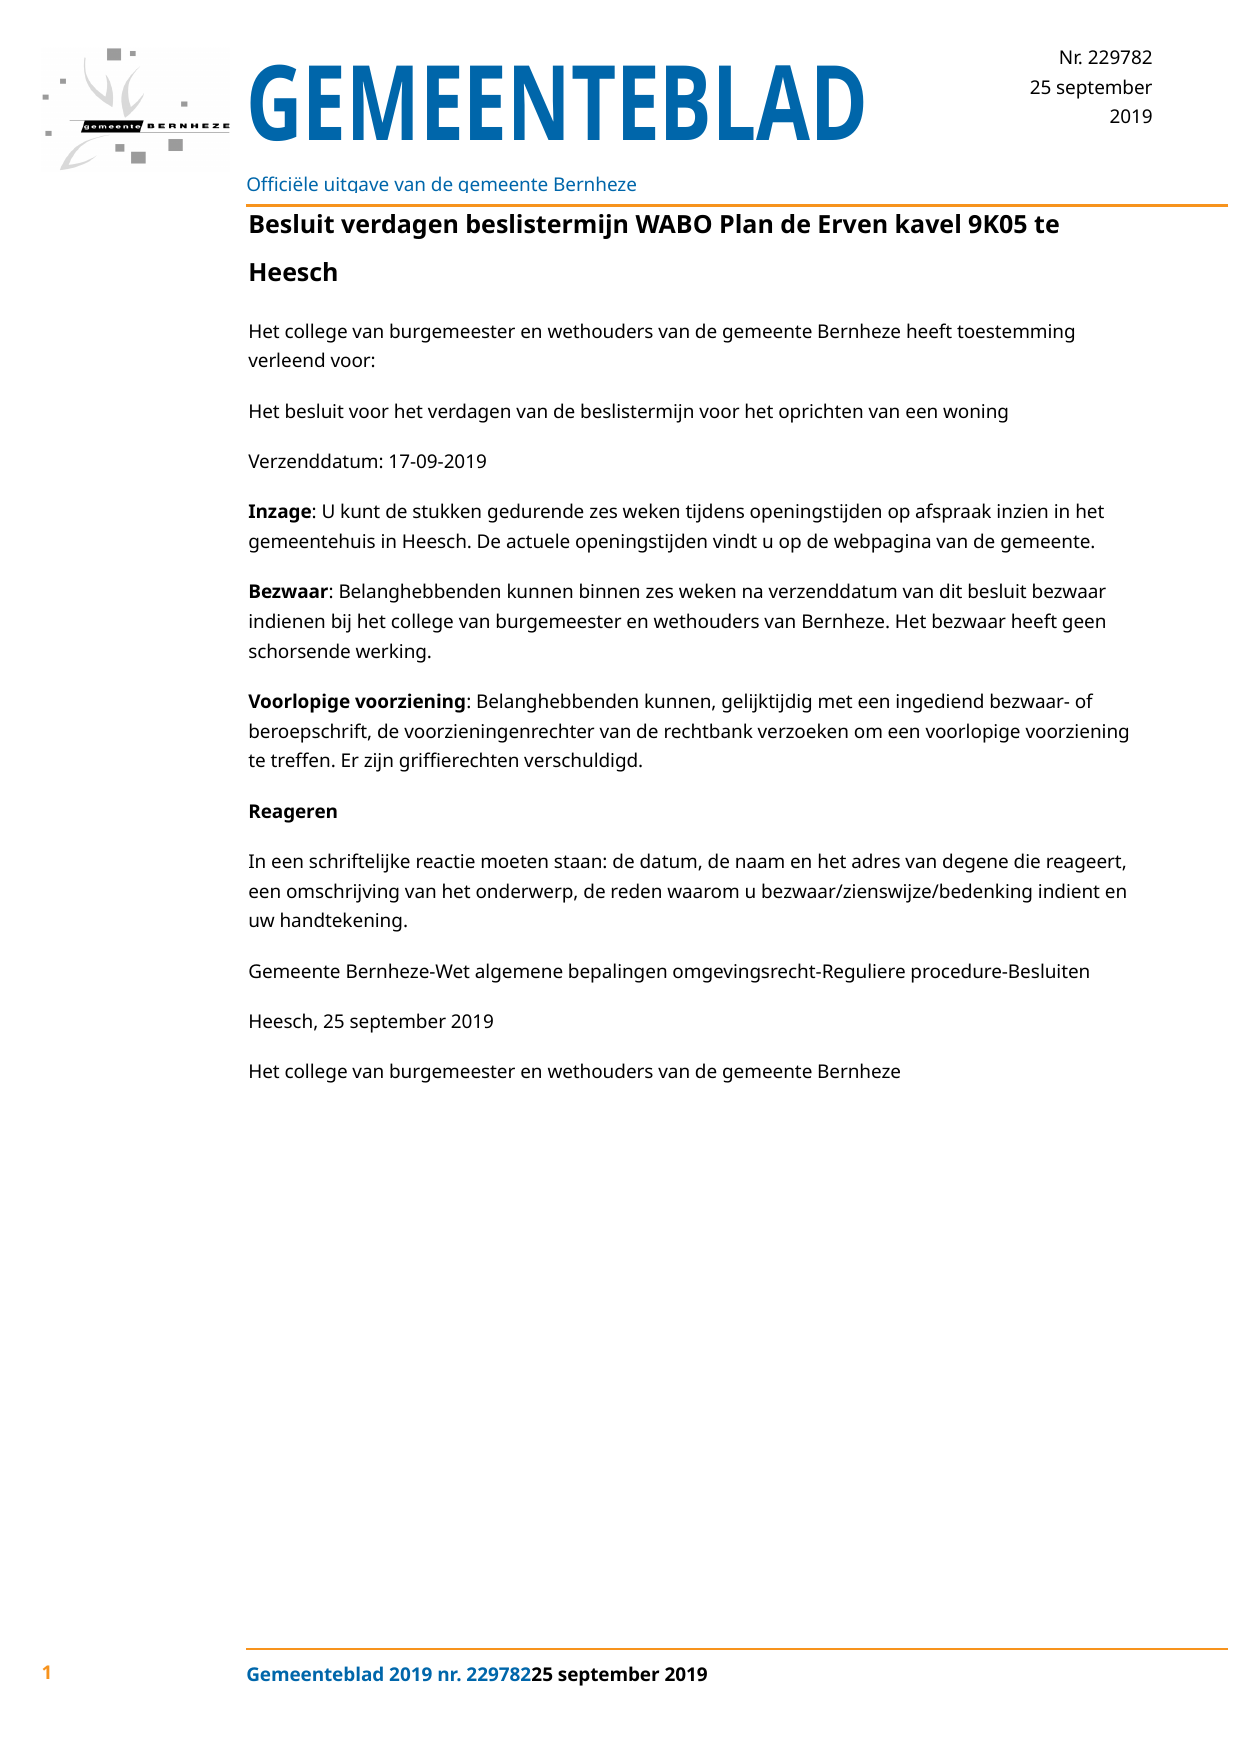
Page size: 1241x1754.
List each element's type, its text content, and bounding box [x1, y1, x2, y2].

text Gemeente Bernheze-Wet algemene bepalingen omgevingsrecht-Reguliere procedure-Besluiten [248, 958, 1152, 984]
text Het college van burgemeester en wethouders van de gemeente Bernheze heeft toestemming verleend voor: [248, 318, 1152, 373]
text Voorlopige voorziening: Belanghebbenden kunnen, gelijktijdig met een ingediend bezwaar- of beroepschrift, de voorzieningenrechter van de rechtbank verzoeken om een voorlopige voorziening te treffen. Er zijn griffierechten verschuldigd. [248, 688, 1152, 773]
text Bezwaar: Belanghebbenden kunnen binnen zes weken na verzenddatum van dit besluit bezwaar indienen bij het college van burgemeester en wethouders van Bernheze. Het bezwaar heeft geen schorsende werking. [248, 579, 1152, 664]
picture [41, 47, 231, 172]
text Het besluit voor het verdagen van de beslistermijn voor het oprichten van een woning [248, 398, 1152, 424]
text Verzenddatum: 17-09-2019 [248, 448, 1152, 474]
text Inzage: U kunt de stukken gedurende zes weken tijdens openingstijden op afspraak inzien in het gemeentehuis in Heesch. De actuele openingstijden vindt u op de webpagina van de gemeente. [248, 499, 1152, 554]
text Reageren [248, 798, 1152, 824]
text In een schriftelijke reactie moeten staan: de datum, de naam en het adres van degene die reageert, een omschrijving van het onderwerp, de reden waarom u bezwaar/zienswijze/bedenking indient en uw handtekening. [248, 848, 1152, 933]
text Het college van burgemeester en wethouders van de gemeente Bernheze [248, 1059, 1152, 1084]
text Heesch, 25 september 2019 [248, 1008, 1152, 1034]
text Besluit verdagen beslistermijn WABO Plan de Erven kavel 9K05 te Heesch [248, 207, 1152, 288]
